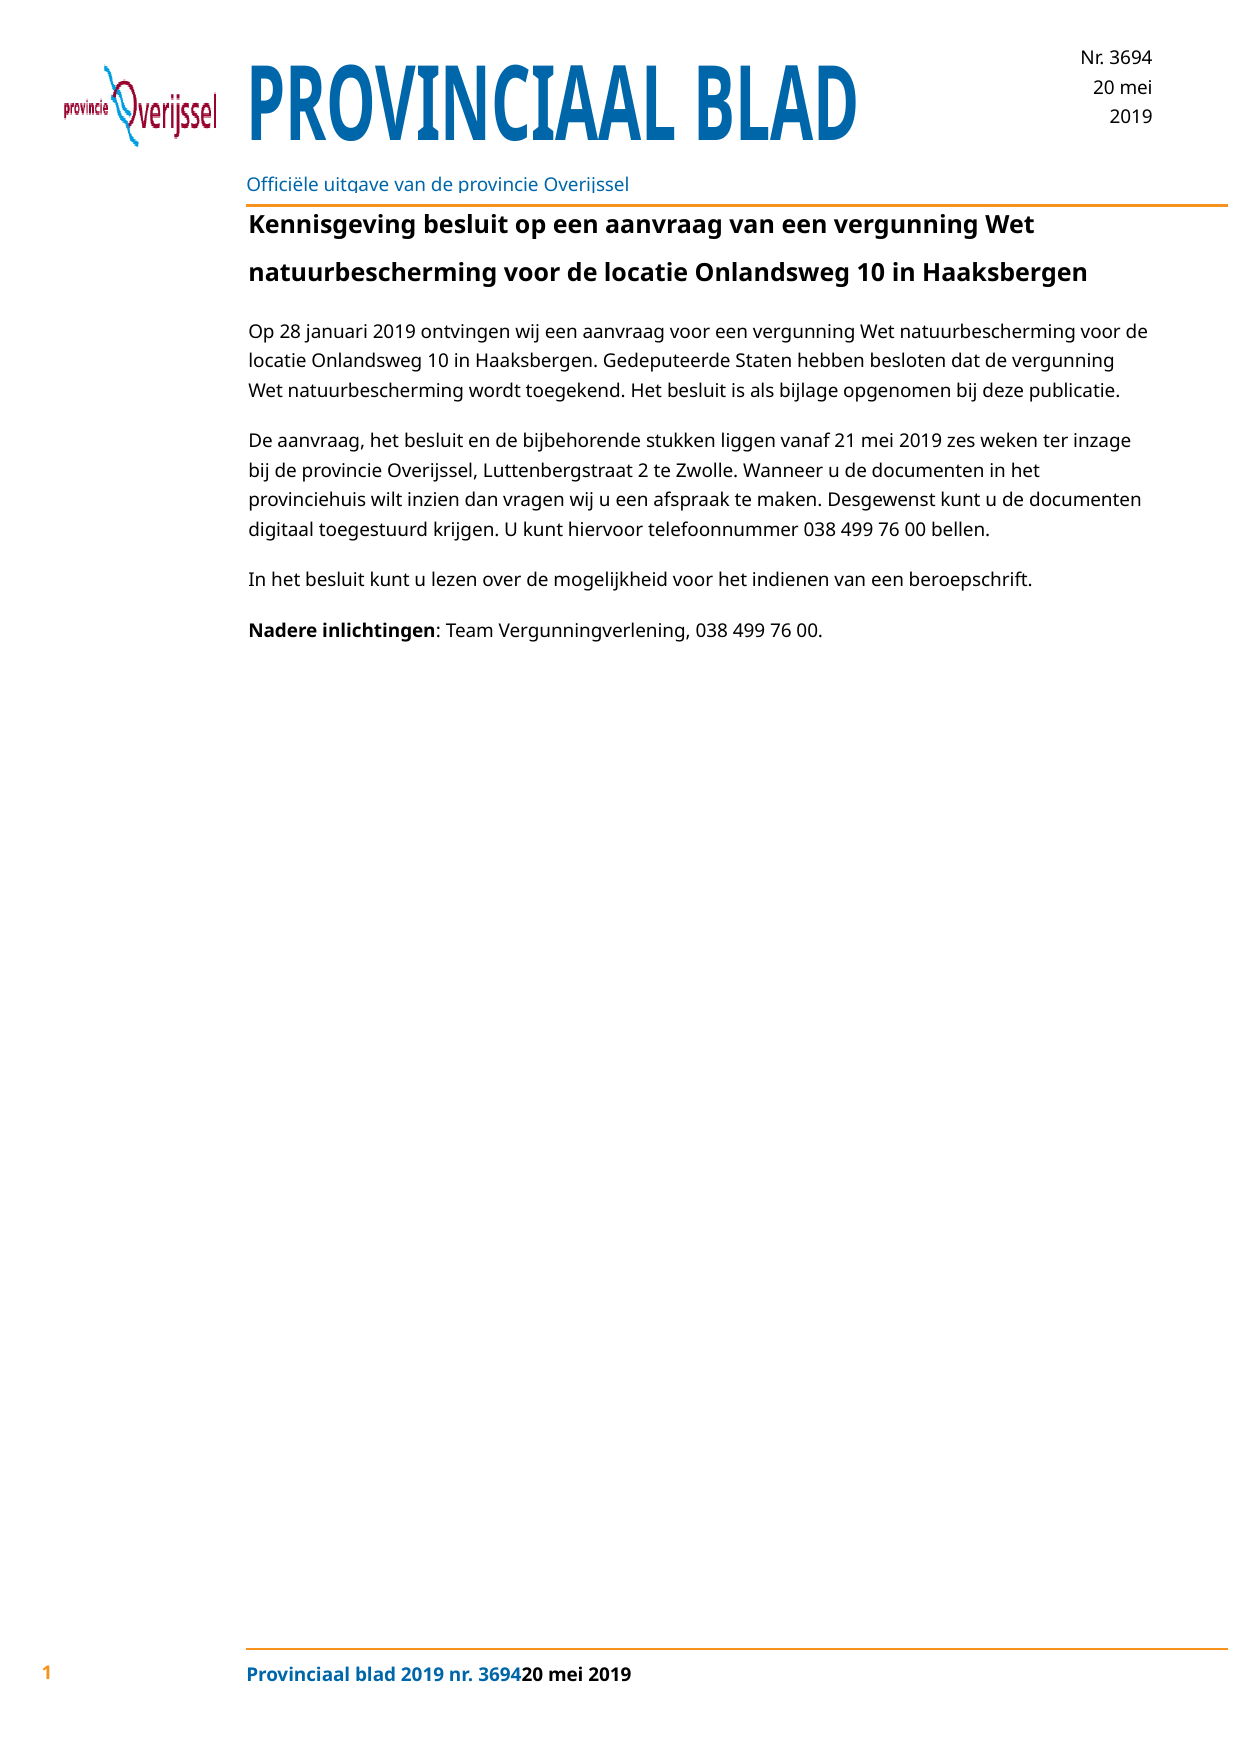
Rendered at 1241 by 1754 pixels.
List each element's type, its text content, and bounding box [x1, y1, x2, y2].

text Op 28 januari 2019 ontvingen wij een aanvraag voor een vergunning Wet natuurbescherming voor de locatie Onlandsweg 10 in Haaksbergen. Gedeputeerde Staten hebben besloten dat de vergunning Wet natuurbescherming wordt toegekend. Het besluit is als bijlage opgenomen bij deze publicatie. [248, 318, 1152, 403]
text Kennisgeving besluit op een aanvraag van een vergunning Wet natuurbescherming voor de locatie Onlandsweg 10 in Haaksbergen [248, 207, 1152, 288]
text In het besluit kunt u lezen over de mogelijkheid voor het indienen van een beroepschrift. [248, 567, 1152, 592]
text De aanvraag, het besluit en de bijbehorende stukken liggen vanaf 21 mei 2019 zes weken ter inzage bij de provincie Overijssel, Luttenbergstraat 2 te Zwolle. Wanneer u de documenten in het provinciehuis wilt inzien dan vragen wij u een afspraak te maken. Desgewenst kunt u de documenten digitaal toegestuurd krijgen. U kunt hiervoor telefoonnummer 038 499 76 00 bellen. [248, 427, 1152, 542]
text Nadere inlichtingen: Team Vergunningverlening, 038 499 76 00. [248, 617, 1152, 643]
picture [41, 47, 231, 172]
